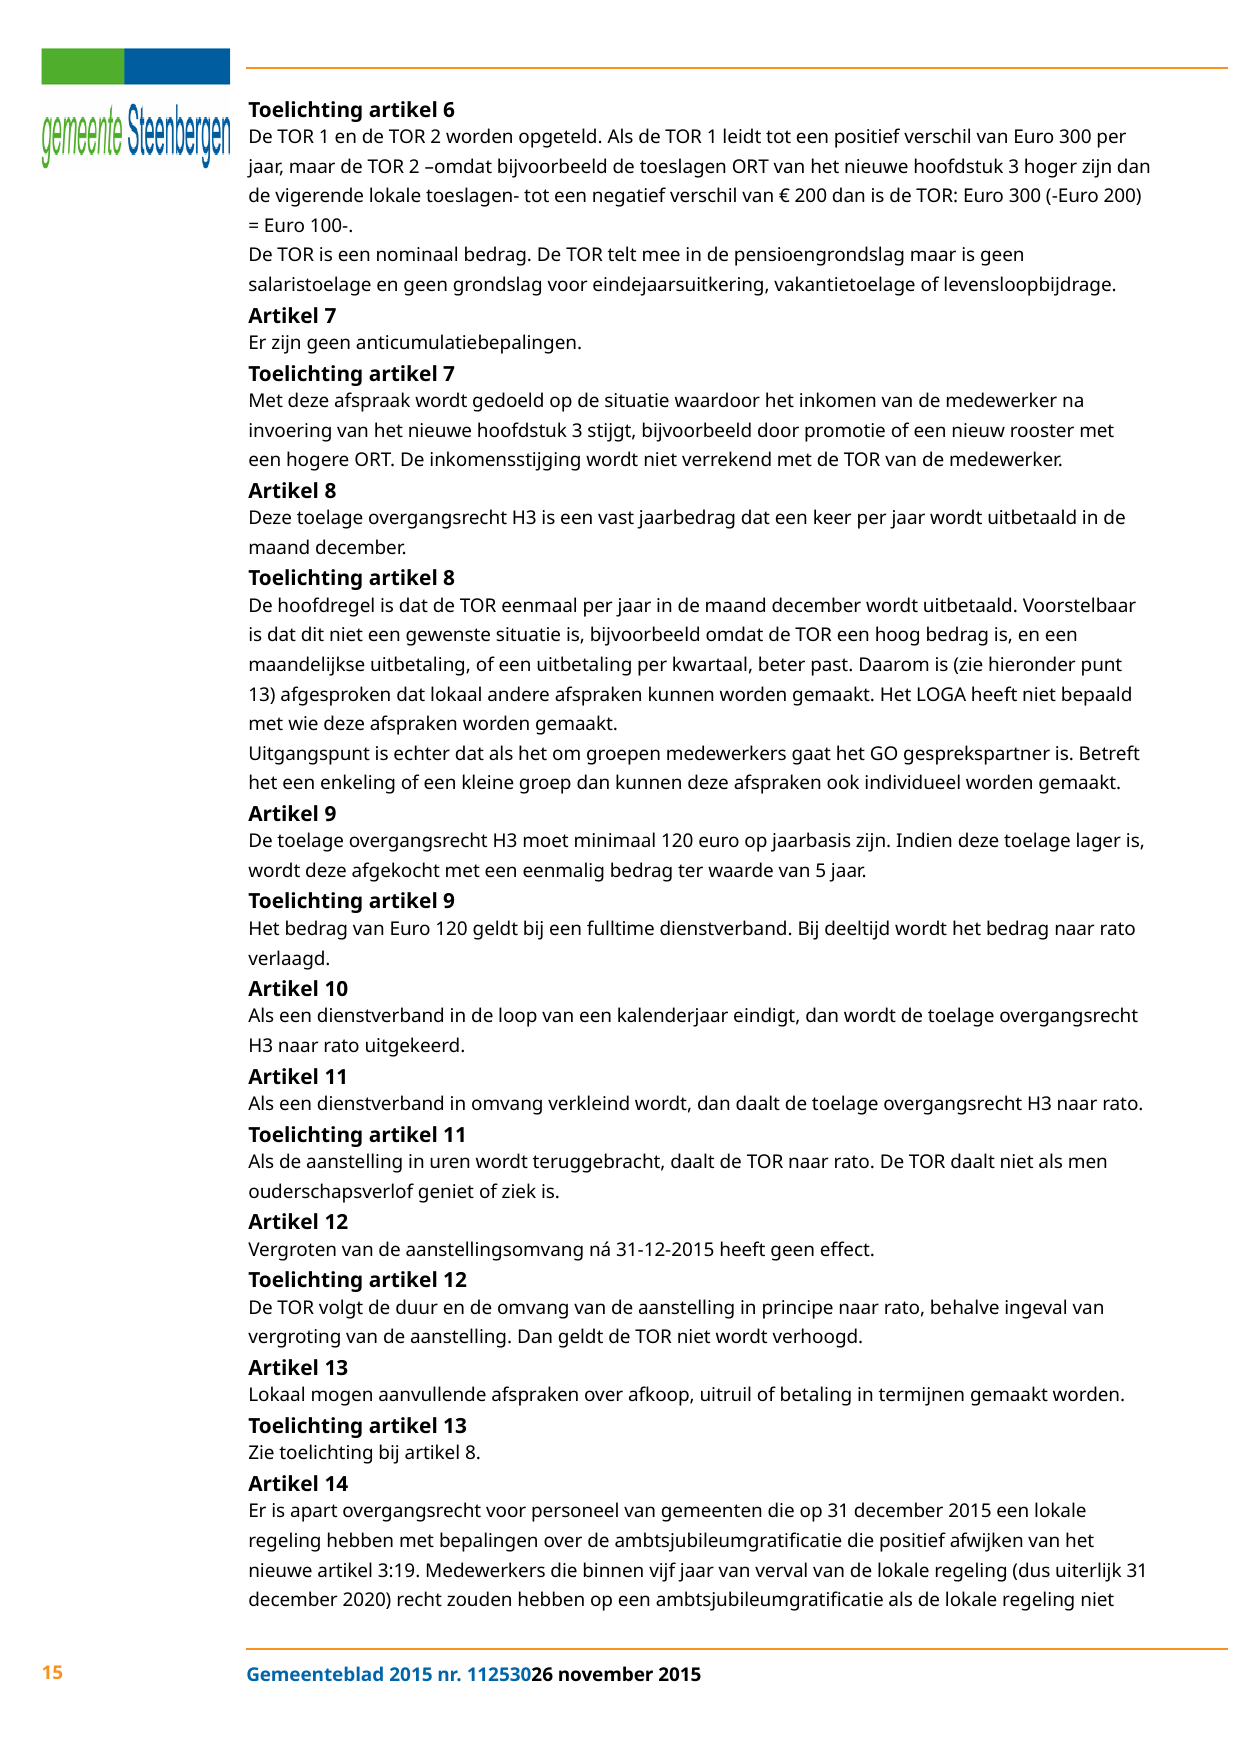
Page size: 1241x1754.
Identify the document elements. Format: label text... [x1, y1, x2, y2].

text Vergroten van de aanstellingsomvang ná 31-12-2015 heeft geen effect. [248, 1236, 1152, 1262]
text Als een dienstverband in de loop van een kalenderjaar eindigt, dan wordt de toelage overgangsrecht H3 naar rato uitgekeerd. [248, 1003, 1152, 1058]
text De TOR 1 en de TOR 2 worden opgeteld. Als de TOR 1 leidt tot een positief verschil van Euro 300 per jaar, maar de TOR 2 –omdat bijvoorbeeld de toeslagen ORT van het nieuwe hoofdstuk 3 hoger zijn dan de vigerende lokale toeslagen- tot een negatief verschil van € 200 dan is de TOR: Euro 300 (-Euro 200) = Euro 100-. [248, 123, 1152, 238]
text Artikel 14 [248, 1469, 1152, 1498]
text Als een dienstverband in omvang verkleind wordt, dan daalt de toelage overgangsrecht H3 naar rato. [248, 1090, 1152, 1116]
text Uitgangspunt is echter dat als het om groepen medewerkers gaat het GO gesprekspartner is. Betreft het een enkeling of een kleine groep dan kunnen deze afspraken ook individueel worden gemaakt. [248, 740, 1152, 795]
text Artikel 7 [248, 301, 1152, 329]
text Er zijn geen anticumulatiebepalingen. [248, 329, 1152, 355]
text Het bedrag van Euro 120 geldt bij een fulltime dienstverband. Bij deeltijd wordt het bedrag naar rato verlaagd. [248, 915, 1152, 970]
text Artikel 11 [248, 1062, 1152, 1090]
text Artikel 12 [248, 1207, 1152, 1236]
text Als de aanstelling in uren wordt teruggebracht, daalt de TOR naar rato. De TOR daalt niet als men ouderschapsverlof geniet of ziek is. [248, 1148, 1152, 1204]
text De hoofdregel is dat de TOR eenmaal per jaar in de maand december wordt uitbetaald. Voorstelbaar is dat dit niet een gewenste situatie is, bijvoorbeeld omdat de TOR een hoog bedrag is, en een maandelijkse uitbetaling, of een uitbetaling per kwartaal, beter past. Daarom is (zie hieronder punt 13) afgesproken dat lokaal andere afspraken kunnen worden gemaakt. Het LOGA heeft niet bepaald met wie deze afspraken worden gemaakt. [248, 592, 1152, 736]
text Artikel 9 [248, 799, 1152, 827]
text De TOR is een nominaal bedrag. De TOR telt mee in de pensioengrondslag maar is geen salaristoelage en geen grondslag voor eindejaarsuitkering, vakantietoelage of levensloopbijdrage. [248, 242, 1152, 297]
text Er is apart overgangsrecht voor personeel van gemeenten die op 31 december 2015 een lokale regeling hebben met bepalingen over de ambtsjubileumgratificatie die positief afwijken van het nieuwe artikel 3:19. Medewerkers die binnen vijf jaar van verval van de lokale regeling (dus uiterlijk 31 december 2020) recht zouden hebben op een ambtsjubileumgratificatie als de lokale regeling niet [248, 1498, 1152, 1612]
text Toelichting artikel 8 [248, 563, 1152, 592]
text Toelichting artikel 13 [248, 1411, 1152, 1439]
text Lokaal mogen aanvullende afspraken over afkoop, uitruil of betaling in termijnen gemaakt worden. [248, 1382, 1152, 1407]
text Deze toelage overgangsrecht H3 is een vast jaarbedrag dat een keer per jaar wordt uitbetaald in de maand december. [248, 504, 1152, 560]
text Artikel 10 [248, 974, 1152, 1003]
text Met deze afspraak wordt gedoeld op de situatie waardoor het inkomen van de medewerker na invoering van het nieuwe hoofdstuk 3 stijgt, bijvoorbeeld door promotie of een nieuw rooster met een hogere ORT. De inkomensstijging wordt niet verrekend met de TOR van de medewerker. [248, 387, 1152, 472]
text Artikel 8 [248, 476, 1152, 504]
text Toelichting artikel 11 [248, 1120, 1152, 1148]
picture [41, 47, 231, 172]
text Toelichting artikel 7 [248, 359, 1152, 387]
text Zie toelichting bij artikel 8. [248, 1439, 1152, 1465]
text Toelichting artikel 12 [248, 1266, 1152, 1294]
text De toelage overgangsrecht H3 moet minimaal 120 euro op jaarbasis zijn. Indien deze toelage lager is, wordt deze afgekocht met een eenmalig bedrag ter waarde van 5 jaar. [248, 827, 1152, 883]
text Toelichting artikel 6 [248, 95, 1152, 123]
text Toelichting artikel 9 [248, 887, 1152, 915]
text Artikel 13 [248, 1353, 1152, 1382]
text De TOR volgt de duur en de omvang van de aanstelling in principe naar rato, behalve ingeval van vergroting van de aanstelling. Dan geldt de TOR niet wordt verhoogd. [248, 1294, 1152, 1349]
